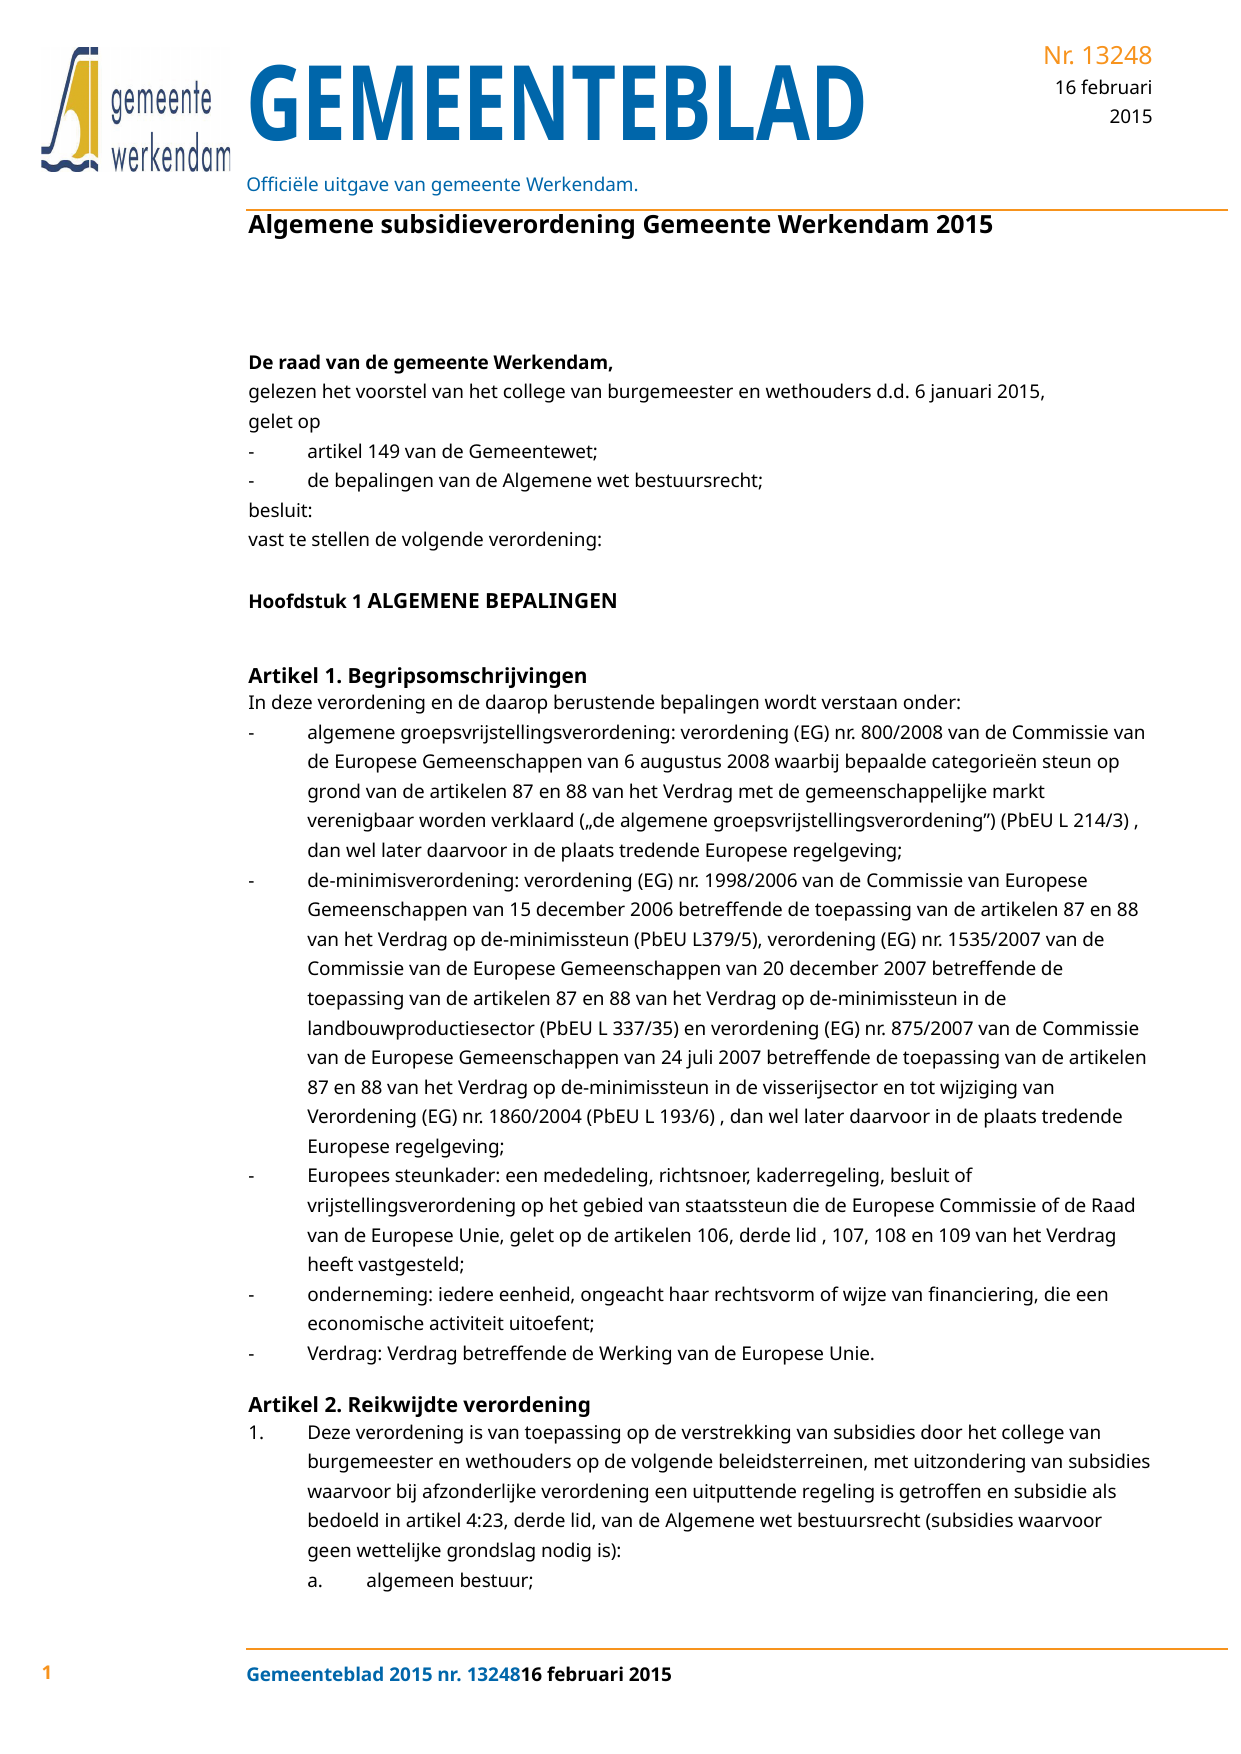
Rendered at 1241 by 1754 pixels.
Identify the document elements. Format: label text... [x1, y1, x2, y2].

list de-minimisverordening: verordening (EG) nr. 1998/2006 van de Commissie van Europese Gemeenschappen van 15 december 2006 betreffende de toepassing van de artikelen 87 en 88 van het Verdrag op de-minimissteun (PbEU L379/5), verordening (EG) nr. 1535/2007 van de Commissie van de Europese Gemeenschappen van 20 december 2007 betreffende de toepassing van de artikelen 87 en 88 van het Verdrag op de-minimissteun in de landbouwproductiesector (PbEU L 337/35) en verordening (EG) nr. 875/2007 van de Commissie van de Europese Gemeenschappen van 24 juli 2007 betreffende de toepassing van de artikelen 87 en 88 van het Verdrag op de-minimissteun in de visserijsector en tot wijziging van Verordening (EG) nr. 1860/2004 (PbEU L 193/6) , dan wel later daarvoor in de plaats tredende Europese regelgeving; [248, 867, 1152, 1159]
list Verdrag: Verdrag betreffende de Werking van de Europese Unie. [248, 1340, 1152, 1366]
list algemene groepsvrijstellingsverordening: verordening (EG) nr. 800/2008 van de Commissie van de Europese Gemeenschappen van 6 augustus 2008 waarbij bepaalde categorieën steun op grond van de artikelen 87 en 88 van het Verdrag met de gemeenschappelijke markt verenigbaar worden verklaard („de algemene groepsvrijstellingsverordening”) (PbEU L 214/3) , dan wel later daarvoor in de plaats tredende Europese regelgeving; [248, 719, 1152, 863]
picture [41, 47, 231, 172]
list artikel 149 van de Gemeentewet; [248, 438, 1152, 464]
text besluit: [248, 497, 1152, 523]
list de bepalingen van de Algemene wet bestuursrecht; [248, 467, 1152, 493]
text gelezen het voorstel van het college van burgemeester en wethouders d.d. 6 januari 2015, [248, 379, 1152, 404]
list Deze verordening is van toepassing op de verstrekking van subsidies door het college van burgemeester en wethouders op de volgende beleidsterreinen, met uitzondering van subsidies waarvoor bij afzonderlijke verordening een uitputtende regeling is getroffen en subsidie als bedoeld in artikel 4:23, derde lid, van de Algemene wet bestuursrecht (subsidies waarvoor geen wettelijke grondslag nodig is): [248, 1419, 1152, 1563]
text In deze verordening en de daarop berustende bepalingen wordt verstaan onder: [248, 689, 1152, 715]
text Artikel 1. Begripsomschrijvingen [248, 661, 1152, 689]
text De raad van de gemeente Werkendam, [248, 349, 1152, 375]
text Hoofdstuk 1 ALGEMENE BEPALINGEN [248, 586, 1152, 614]
text Artikel 2. Reikwijdte verordening [248, 1391, 1152, 1419]
text vast te stellen de volgende verordening: [248, 527, 1152, 552]
list algemeen bestuur; [307, 1567, 1152, 1593]
text Algemene subsidieverordening Gemeente Werkendam 2015 [248, 211, 1152, 241]
list onderneming: iedere eenheid, ongeacht haar rechtsvorm of wijze van financiering, die een economische activiteit uitoefent; [248, 1281, 1152, 1336]
text gelet op [248, 408, 1152, 434]
list Europees steunkader: een mededeling, richtsnoer, kaderregeling, besluit of vrijstellingsverordening op het gebied van staatssteun die de Europese Commissie of de Raad van de Europese Unie, gelet op de artikelen 106, derde lid , 107, 108 en 109 van het Verdrag heeft vastgesteld; [248, 1163, 1152, 1277]
